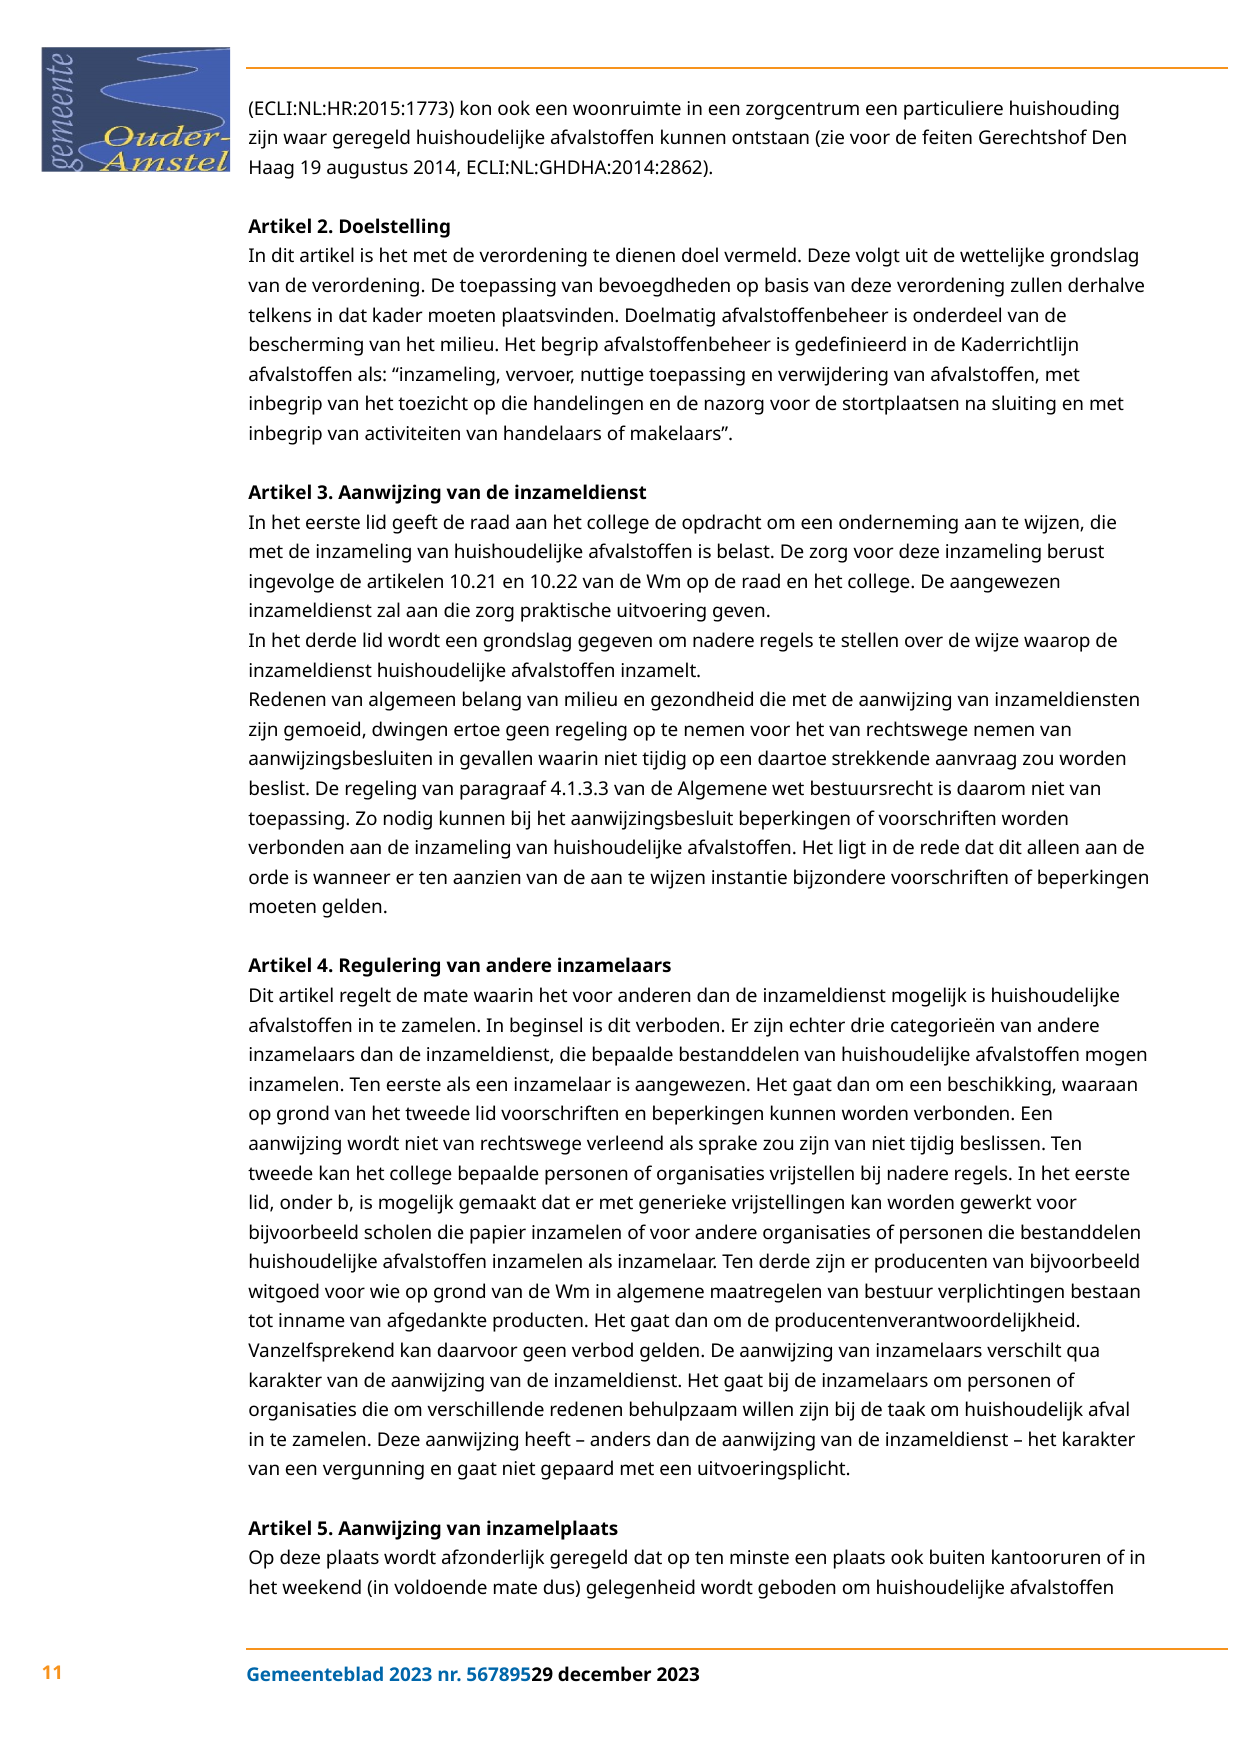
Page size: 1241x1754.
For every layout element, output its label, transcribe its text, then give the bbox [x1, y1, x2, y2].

text (ECLI:NL:HR:2015:1773) kon ook een woonruimte in een zorgcentrum een particuliere huishouding zijn waar geregeld huishoudelijke afvalstoffen kunnen ontstaan (zie voor de feiten Gerechtshof Den Haag 19 augustus 2014, ECLI:NL:GHDHA:2014:2862). [248, 95, 1152, 180]
text Op deze plaats wordt afzonderlijk geregeld dat op ten minste een plaats ook buiten kantooruren of in het weekend (in voldoende mate dus) gelegenheid wordt geboden om huishoudelijke afvalstoffen [248, 1544, 1152, 1600]
text Redenen van algemeen belang van milieu en gezondheid die met de aanwijzing van inzameldiensten zijn gemoeid, dwingen ertoe geen regeling op te nemen voor het van rechtswege nemen van aanwijzingsbesluiten in gevallen waarin niet tijdig op een daartoe strekkende aanvraag zou worden beslist. De regeling van paragraaf 4.1.3.3 van de Algemene wet bestuursrecht is daarom niet van toepassing. Zo nodig kunnen bij het aanwijzingsbesluit beperkingen of voorschriften worden verbonden aan de inzameling van huishoudelijke afvalstoffen. Het ligt in de rede dat dit alleen aan de orde is wanneer er ten aanzien van de aan te wijzen instantie bijzondere voorschriften of beperkingen moeten gelden. [248, 686, 1152, 919]
text Artikel 2. Doelstelling [248, 213, 1152, 239]
text In het derde lid wordt een grondslag gegeven om nadere regels te stellen over de wijze waarop de inzameldienst huishoudelijke afvalstoffen inzamelt. [248, 627, 1152, 683]
picture [41, 47, 231, 172]
text In het eerste lid geeft de raad aan het college de opdracht om een onderneming aan te wijzen, die met de inzameling van huishoudelijke afvalstoffen is belast. De zorg voor deze inzameling berust ingevolge de artikelen 10.21 en 10.22 van de Wm op de raad en het college. De aangewezen inzameldienst zal aan die zorg praktische uitvoering geven. [248, 509, 1152, 623]
text Artikel 5. Aanwijzing van inzamelplaats [248, 1515, 1152, 1541]
text In dit artikel is het met de verordening te dienen doel vermeld. Deze volgt uit de wettelijke grondslag van de verordening. De toepassing van bevoegdheden op basis van deze verordening zullen derhalve telkens in dat kader moeten plaatsvinden. Doelmatig afvalstoffenbeheer is onderdeel van de bescherming van het milieu. Het begrip afvalstoffenbeheer is gedefinieerd in de Kaderrichtlijn afvalstoffen als: “inzameling, vervoer, nuttige toepassing en verwijdering van afvalstoffen, met inbegrip van het toezicht op die handelingen en de nazorg voor de stortplaatsen na sluiting en met inbegrip van activiteiten van handelaars of makelaars”. [248, 243, 1152, 446]
text Artikel 4. Regulering van andere inzamelaars [248, 953, 1152, 978]
text Dit artikel regelt de mate waarin het voor anderen dan de inzameldienst mogelijk is huishoudelijke afvalstoffen in te zamelen. In beginsel is dit verboden. Er zijn echter drie categorieën van andere inzamelaars dan de inzameldienst, die bepaalde bestanddelen van huishoudelijke afvalstoffen mogen inzamelen. Ten eerste als een inzamelaar is aangewezen. Het gaat dan om een beschikking, waaraan op grond van het tweede lid voorschriften en beperkingen kunnen worden verbonden. Een aanwijzing wordt niet van rechtswege verleend als sprake zou zijn van niet tijdig beslissen. Ten tweede kan het college bepaalde personen of organisaties vrijstellen bij nadere regels. In het eerste lid, onder b, is mogelijk gemaakt dat er met generieke vrijstellingen kan worden gewerkt voor bijvoorbeeld scholen die papier inzamelen of voor andere organisaties of personen die bestanddelen huishoudelijke afvalstoffen inzamelen als inzamelaar. Ten derde zijn er producenten van bijvoorbeeld witgoed voor wie op grond van de Wm in algemene maatregelen van bestuur verplichtingen bestaan tot inname van afgedankte producten. Het gaat dan om de producentenverantwoordelijkheid. Vanzelfsprekend kan daarvoor geen verbod gelden. De aanwijzing van inzamelaars verschilt qua karakter van de aanwijzing van de inzameldienst. Het gaat bij de inzamelaars om personen of organisaties die om verschillende redenen behulpzaam willen zijn bij de taak om huishoudelijk afval in te zamelen. Deze aanwijzing heeft – anders dan de aanwijzing van de inzameldienst – het karakter van een vergunning en gaat niet gepaard met een uitvoeringsplicht. [248, 982, 1152, 1481]
text Artikel 3. Aanwijzing van de inzameldienst [248, 479, 1152, 505]
